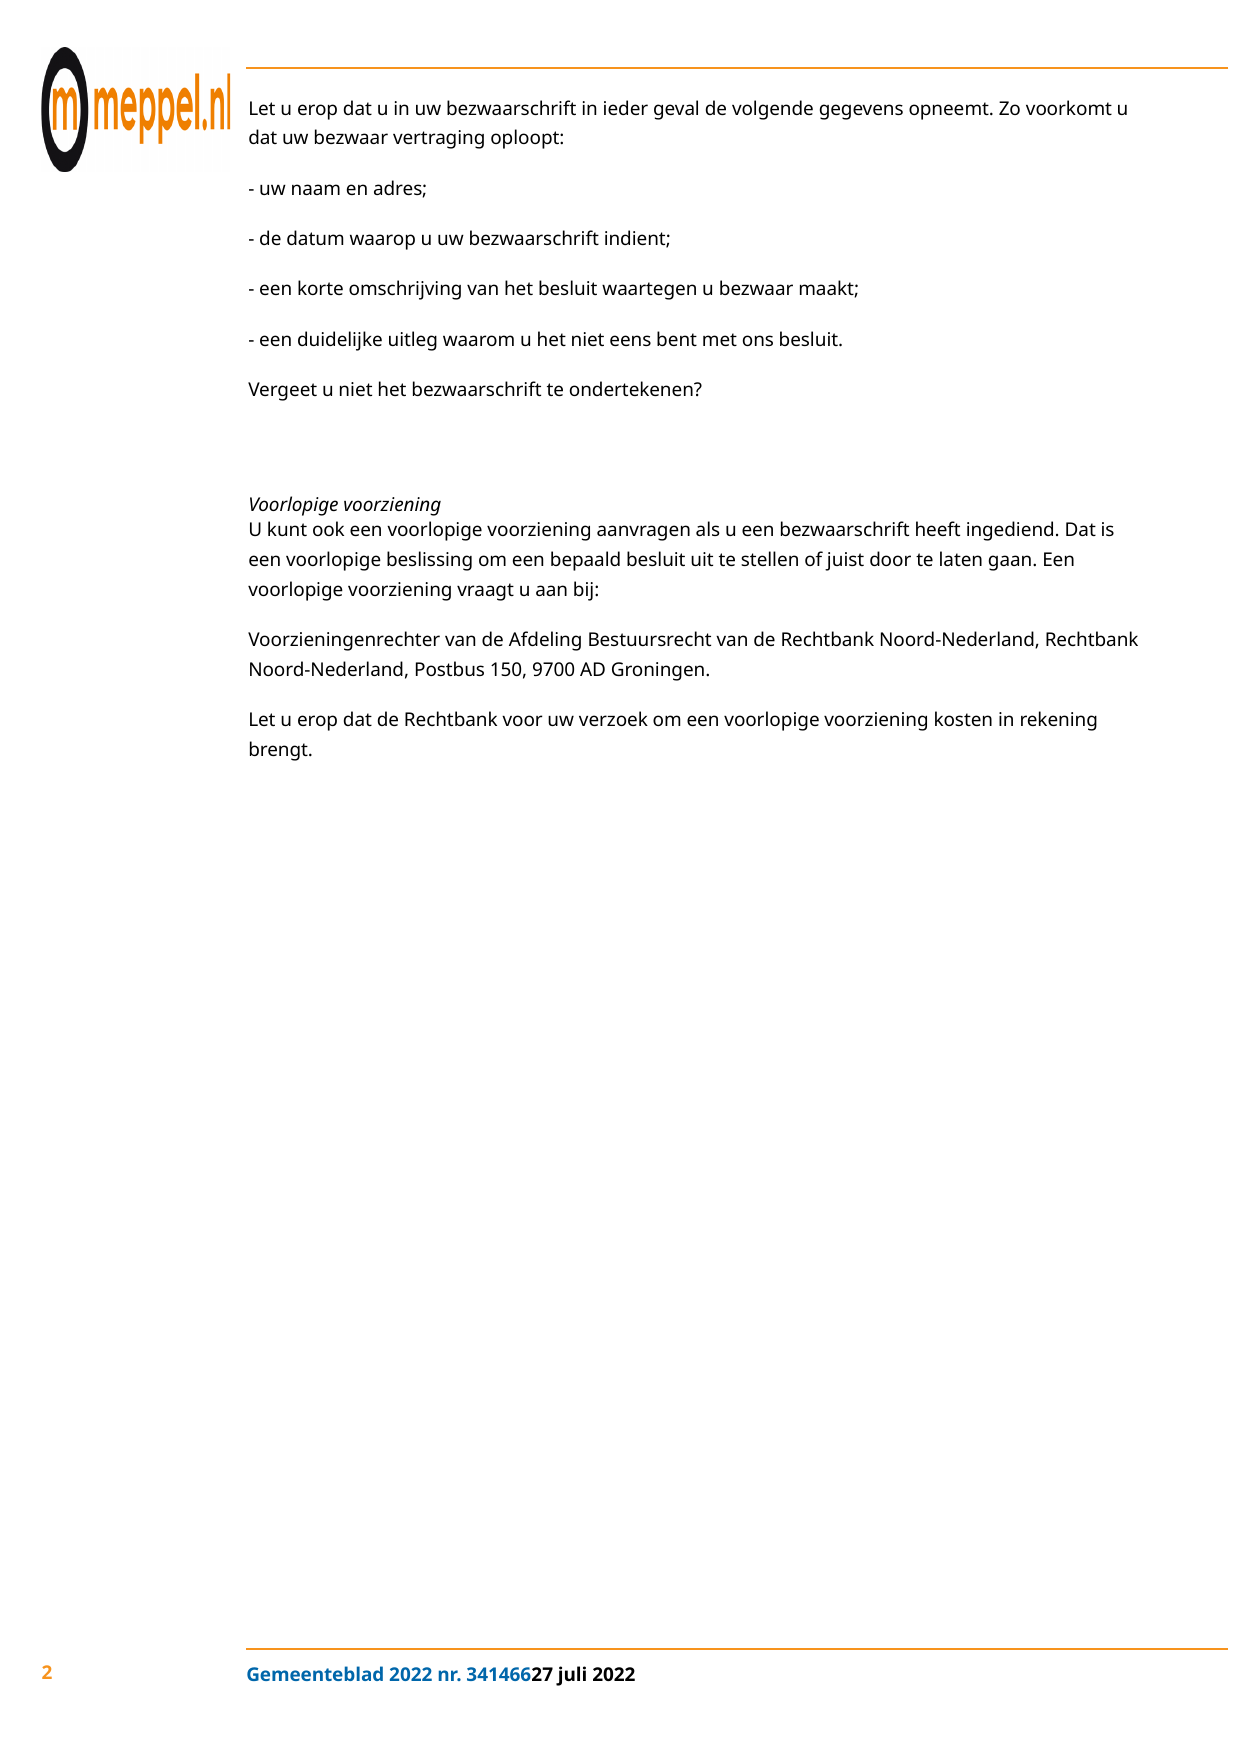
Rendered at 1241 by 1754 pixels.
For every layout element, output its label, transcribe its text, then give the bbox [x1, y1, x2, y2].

text Vergeet u niet het bezwaarschrift te ondertekenen? [248, 376, 1152, 402]
text - een korte omschrijving van het besluit waartegen u bezwaar maakt; [248, 276, 1152, 301]
text Voorzieningenrechter van de Afdeling Bestuursrecht van de Rechtbank Noord-Nederland, Rechtbank Noord-Nederland, Postbus 150, 9700 AD Groningen. [248, 626, 1152, 681]
text Let u erop dat de Rechtbank voor uw verzoek om een voorlopige voorziening kosten in rekening brengt. [248, 706, 1152, 761]
text - de datum waarop u uw bezwaarschrift indient; [248, 225, 1152, 251]
text - een duidelijke uitleg waarom u het niet eens bent met ons besluit. [248, 326, 1152, 352]
text Let u erop dat u in uw bezwaarschrift in ieder geval de volgende gegevens opneemt. Zo voorkomt u dat uw bezwaar vertraging oploopt: [248, 95, 1152, 150]
text Voorlopige voorziening [248, 491, 1152, 517]
text - uw naam en adres; [248, 175, 1152, 201]
text U kunt ook een voorlopige voorziening aanvragen als u een bezwaarschrift heeft ingediend. Dat is een voorlopige beslissing om een bepaald besluit uit te stellen of juist door te laten gaan. Een voorlopige voorziening vraagt u aan bij: [248, 517, 1152, 601]
picture [41, 47, 231, 172]
